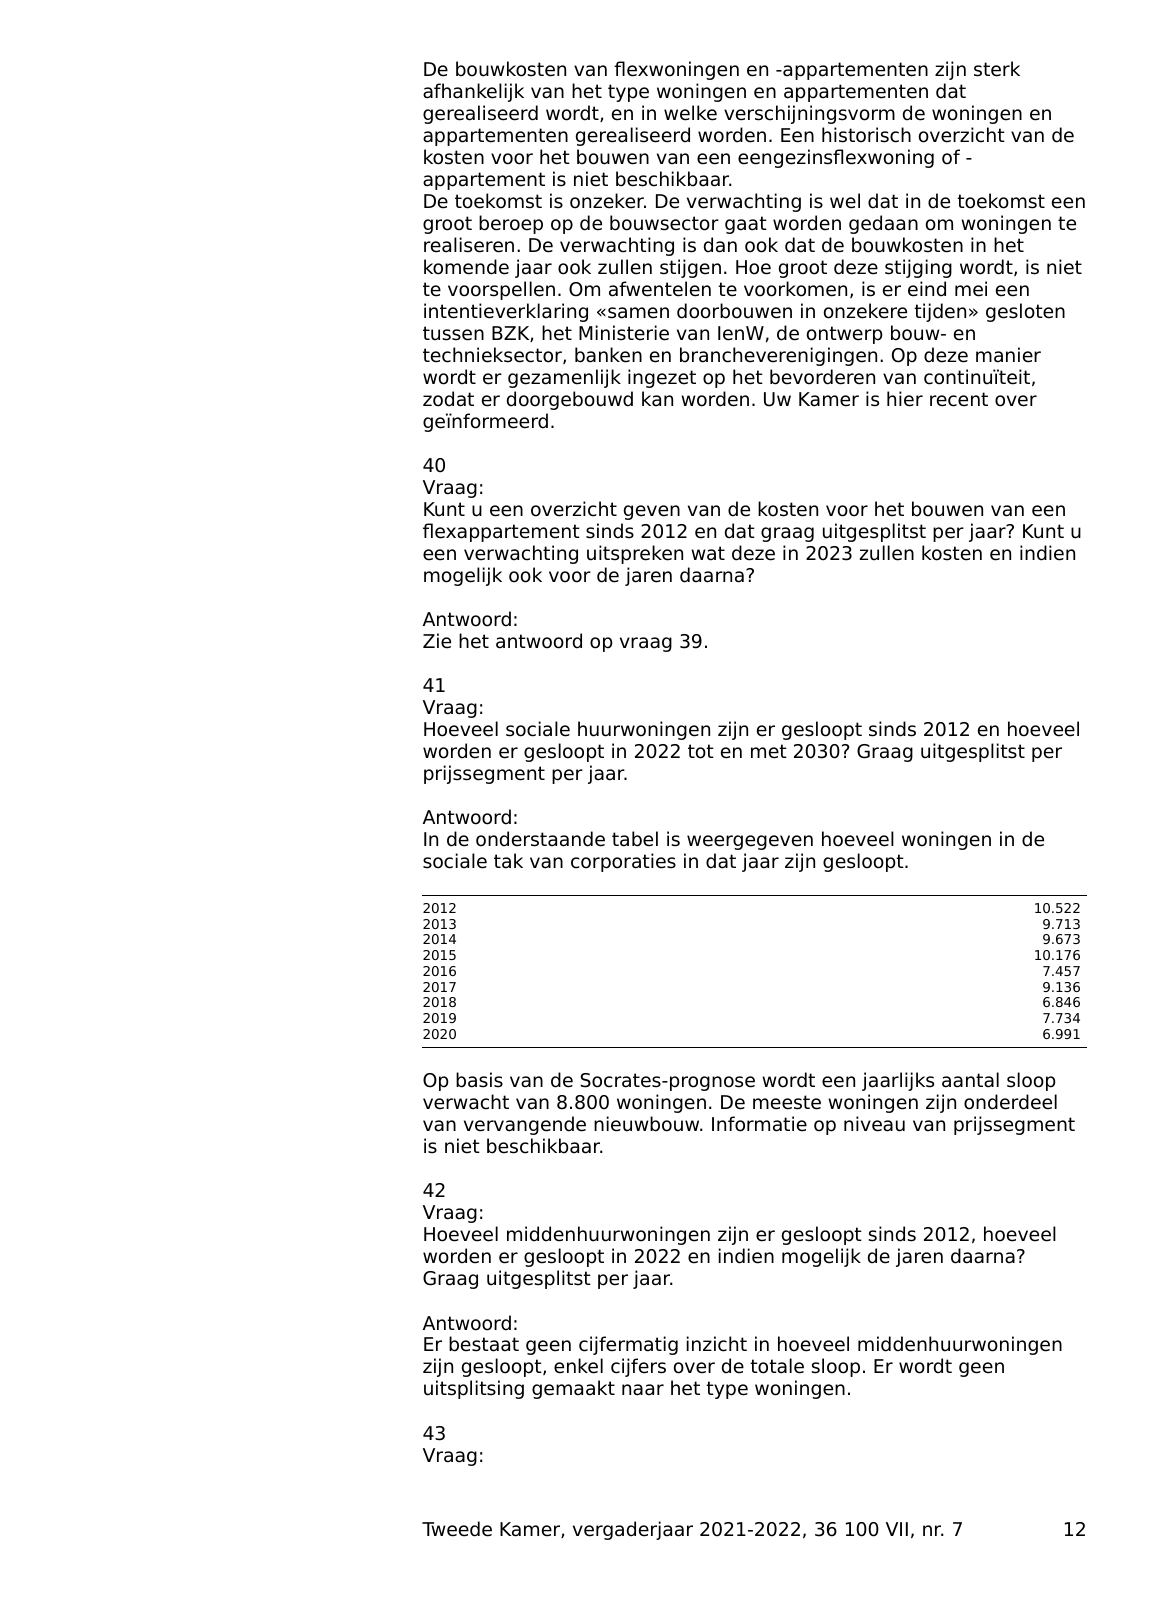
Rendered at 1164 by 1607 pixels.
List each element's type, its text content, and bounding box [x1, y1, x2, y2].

table_cell 7.457 [754, 964, 1087, 979]
table_cell 2015 [422, 948, 754, 964]
text Zie het antwoord op vraag 39. [422, 631, 1087, 653]
text Antwoord: [422, 807, 1087, 829]
table_header 2012 [422, 896, 754, 916]
table_cell 2016 [422, 964, 754, 979]
text Antwoord: [422, 609, 1087, 631]
text 40 [422, 455, 1087, 477]
table_cell 2020 [422, 1027, 754, 1047]
text De bouwkosten van flexwoningen en -appartementen zijn sterk afhankelijk van het type woningen en appartementen dat gerealiseerd wordt, en in welke verschijningsvorm de woningen en appartementen gerealiseerd worden. Een historisch overzicht van de kosten voor het bouwen van een eengezinsflexwoning of -appartement is niet beschikbaar. [422, 59, 1087, 191]
text De toekomst is onzeker. De verwachting is wel dat in de toekomst een groot beroep op de bouwsector gaat worden gedaan om woningen te realiseren. De verwachting is dan ook dat de bouwkosten in het komende jaar ook zullen stijgen. Hoe groot deze stijging wordt, is niet te voorspellen. Om afwentelen te voorkomen, is er eind mei een intentieverklaring «samen doorbouwen in onzekere tijden» gesloten tussen BZK, het Ministerie van IenW, de ontwerp bouw- en technieksector, banken en brancheverenigingen. Op deze manier wordt er gezamenlijk ingezet op het bevorderen van continuïteit, zodat er doorgebouwd kan worden. Uw Kamer is hier recent over geïnformeerd. [422, 191, 1087, 433]
text Vraag: [422, 1202, 1087, 1224]
text Antwoord: [422, 1312, 1087, 1334]
text Hoeveel sociale huurwoningen zijn er gesloopt sinds 2012 en hoeveel worden er gesloopt in 2022 tot en met 2030? Graag uitgesplitst per prijssegment per jaar. [422, 719, 1087, 785]
table_cell 2019 [422, 1011, 754, 1027]
table_cell 9.713 [754, 916, 1087, 932]
text In de onderstaande tabel is weergegeven hoeveel woningen in de sociale tak van corporaties in dat jaar zijn gesloopt. [422, 829, 1087, 873]
table_cell 9.136 [754, 979, 1087, 995]
text Kunt u een overzicht geven van de kosten voor het bouwen van een flexappartement sinds 2012 en dat graag uitgesplitst per jaar? Kunt u een verwachting uitspreken wat deze in 2023 zullen kosten en indien mogelijk ook voor de jaren daarna? [422, 499, 1087, 587]
table_cell 6.991 [754, 1027, 1087, 1047]
table_cell 2014 [422, 932, 754, 948]
text Vraag: [422, 1444, 1087, 1466]
text Op basis van de Socrates-prognose wordt een jaarlijks aantal sloop verwacht van 8.800 woningen. De meeste woningen zijn onderdeel van vervangende nieuwbouw. Informatie op niveau van prijssegment is niet beschikbaar. [422, 1070, 1087, 1158]
text Er bestaat geen cijfermatig inzicht in hoeveel middenhuurwoningen zijn gesloopt, enkel cijfers over de totale sloop. Er wordt geen uitsplitsing gemaakt naar het type woningen. [422, 1334, 1087, 1400]
text Hoeveel middenhuurwoningen zijn er gesloopt sinds 2012, hoeveel worden er gesloopt in 2022 en indien mogelijk de jaren daarna? Graag uitgesplitst per jaar. [422, 1224, 1087, 1290]
text 43 [422, 1422, 1087, 1444]
table_header 10.522 [754, 896, 1087, 916]
table_cell 6.846 [754, 995, 1087, 1011]
table_cell 9.673 [754, 932, 1087, 948]
table_cell 2013 [422, 916, 754, 932]
table_cell 2018 [422, 995, 754, 1011]
table_cell 10.176 [754, 948, 1087, 964]
text Vraag: [422, 697, 1087, 719]
text Vraag: [422, 477, 1087, 499]
text 42 [422, 1180, 1087, 1202]
table_cell 2017 [422, 979, 754, 995]
table_cell 7.734 [754, 1011, 1087, 1027]
text 41 [422, 675, 1087, 697]
